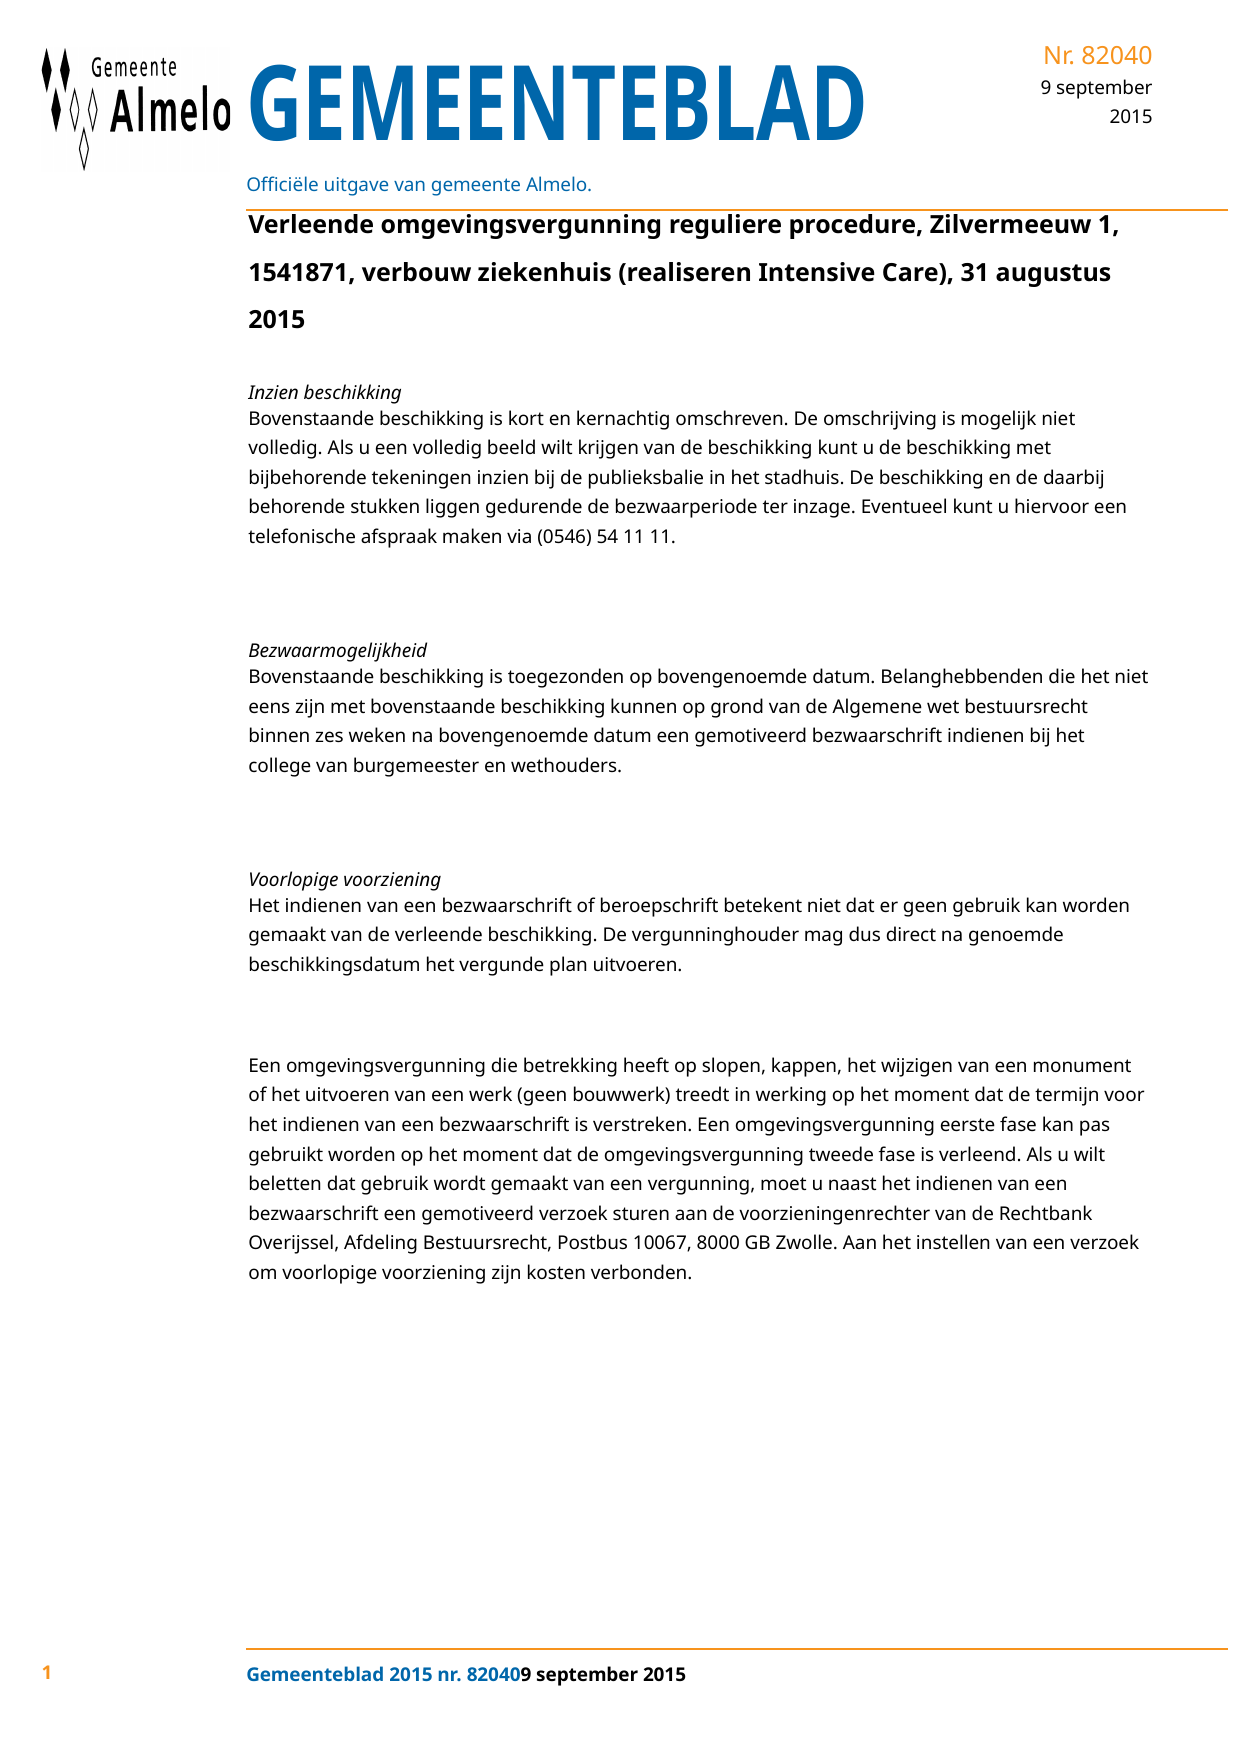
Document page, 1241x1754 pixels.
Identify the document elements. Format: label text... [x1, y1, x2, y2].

text Bezwaarmogelijkheid [248, 637, 1152, 663]
picture [41, 47, 231, 172]
text Bovenstaande beschikking is kort en kernachtig omschreven. De omschrijving is mogelijk niet volledig. Als u een volledig beeld wilt krijgen van de beschikking kunt u de beschikking met bijbehorende tekeningen inzien bij de publieksbalie in het stadhuis. De beschikking en de daarbij behorende stukken liggen gedurende de bezwaarperiode ter inzage. Eventueel kunt u hiervoor een telefonische afspraak maken via (0546) 54 11 11. [248, 405, 1152, 549]
text Bovenstaande beschikking is toegezonden op bovengenoemde datum. Belanghebbenden die het niet eens zijn met bovenstaande beschikking kunnen op grond van de Algemene wet bestuursrecht binnen zes weken na bovengenoemde datum een gemotiveerd bezwaarschrift indienen bij het college van burgemeester en wethouders. [248, 663, 1152, 778]
text Het indienen van een bezwaarschrift of beroepschrift betekent niet dat er geen gebruik kan worden gemaakt van de verleende beschikking. De vergunninghouder mag dus direct na genoemde beschikkingsdatum het vergunde plan uitvoeren. [248, 892, 1152, 977]
text Voorlopige voorziening [248, 866, 1152, 892]
text Een omgevingsvergunning die betrekking heeft op slopen, kappen, het wijzigen van een monument of het uitvoeren van een werk (geen bouwwerk) treedt in werking op het moment dat de termijn voor het indienen van een bezwaarschrift is verstreken. Een omgevingsvergunning eerste fase kan pas gebruikt worden op het moment dat de omgevingsvergunning tweede fase is verleend. Als u wilt beletten dat gebruik wordt gemaakt van een vergunning, moet u naast het indienen van een bezwaarschrift een gemotiveerd verzoek sturen aan de voorzieningenrechter van de Rechtbank Overijssel, Afdeling Bestuursrecht, Postbus 10067, 8000 GB Zwolle. Aan het instellen van een verzoek om voorlopige voorziening zijn kosten verbonden. [248, 1052, 1152, 1285]
text Inzien beschikking [248, 379, 1152, 405]
text Verleende omgevingsvergunning reguliere procedure, Zilvermeeuw 1, 1541871, verbouw ziekenhuis (realiseren Intensive Care), 31 augustus 2015 [248, 211, 1152, 336]
